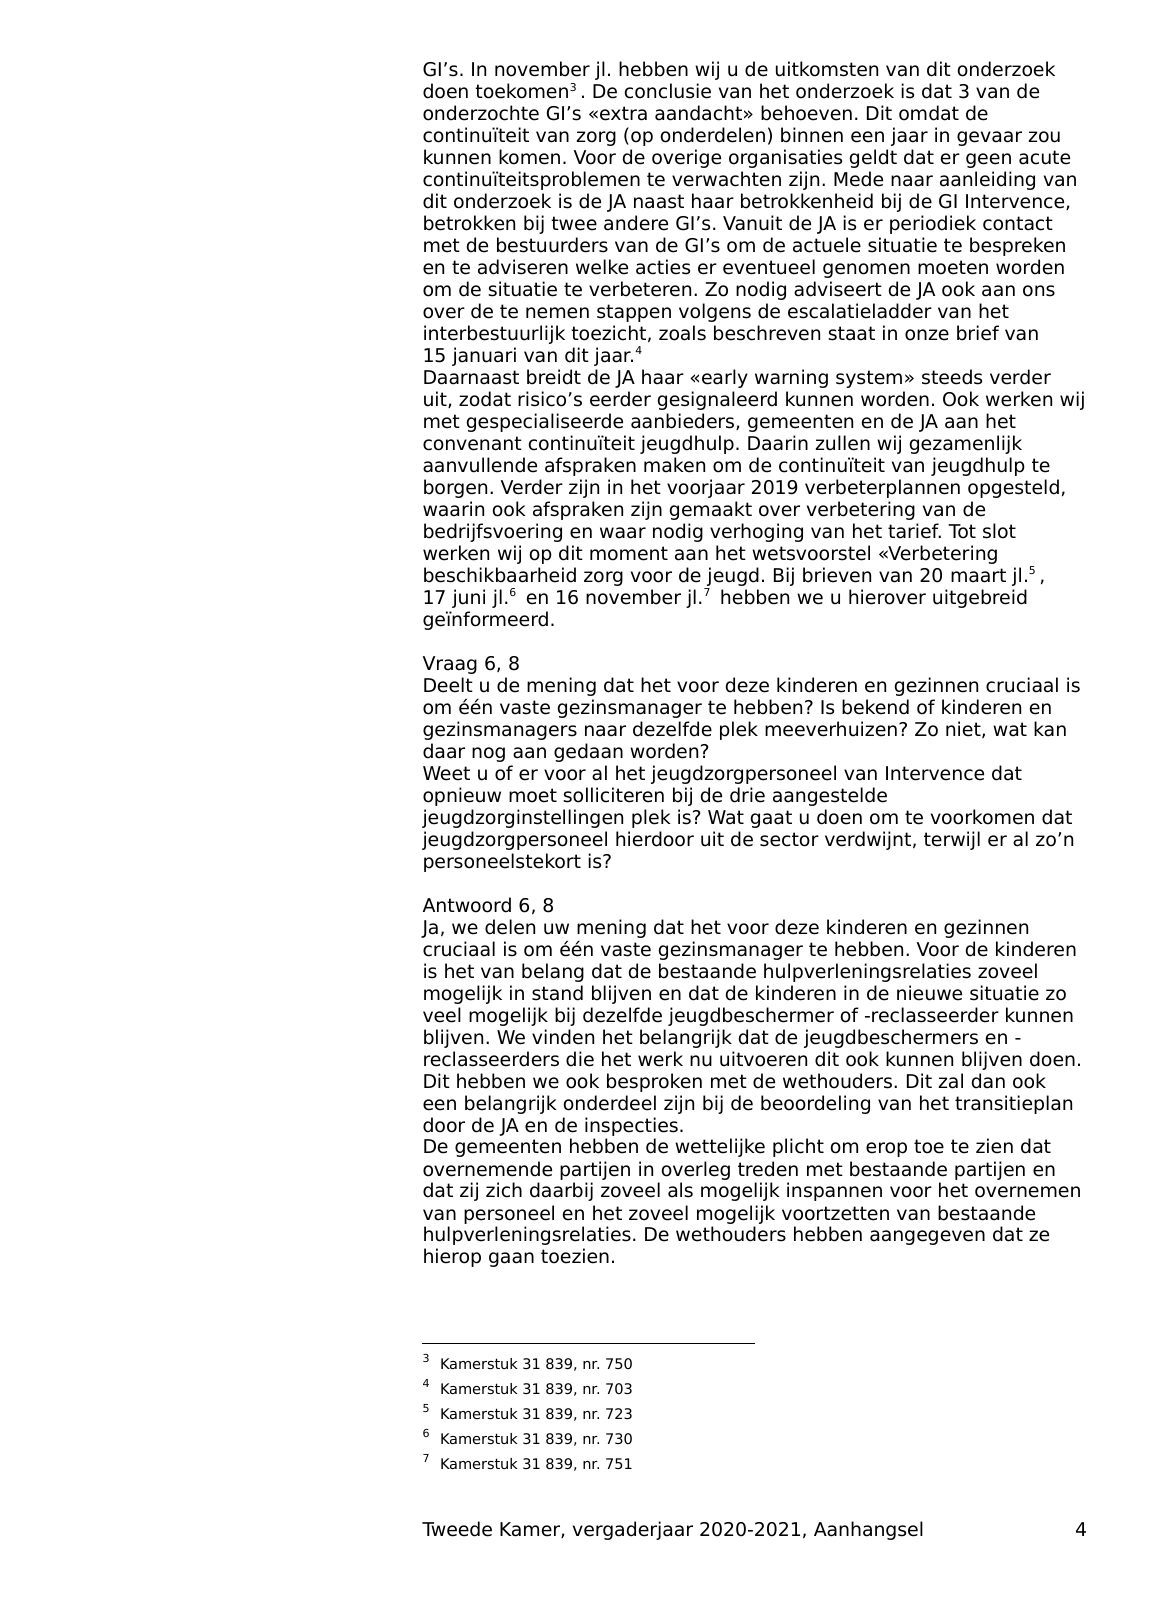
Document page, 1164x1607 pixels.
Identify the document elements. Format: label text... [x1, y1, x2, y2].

text Deelt u de mening dat het voor deze kinderen en gezinnen cruciaal is om één vaste gezinsmanager te hebben? Is bekend of kinderen en gezinsmanagers naar dezelfde plek meeverhuizen? Zo niet, wat kan daar nog aan gedaan worden? [422, 675, 1087, 763]
text Kamerstuk 31 839, nr. 703 [422, 1377, 1087, 1399]
text Kamerstuk 31 839, nr. 723 [422, 1402, 1087, 1424]
text GI’s. In november jl. hebben wij u de uitkomsten van dit onderzoek doen toekomen. De conclusie van het onderzoek is dat 3 van de onderzochte GI’s «extra aandacht» behoeven. Dit omdat de continuïteit van zorg (op onderdelen) binnen een jaar in gevaar zou kunnen komen. Voor de overige organisaties geldt dat er geen acute continuïteitsproblemen te verwachten zijn. Mede naar aanleiding van dit onderzoek is de JA naast haar betrokkenheid bij de GI Intervence, betrokken bij twee andere GI’s. Vanuit de JA is er periodiek contact met de bestuurders van de GI’s om de actuele situatie te bespreken en te adviseren welke acties er eventueel genomen moeten worden om de situatie te verbeteren. Zo nodig adviseert de JA ook aan ons over de te nemen stappen volgens de escalatieladder van het interbestuurlijk toezicht, zoals beschreven staat in onze brief van 15 januari van dit jaar. [422, 59, 1087, 367]
text Daarnaast breidt de JA haar «early warning system» steeds verder uit, zodat risico’s eerder gesignaleerd kunnen worden. Ook werken wij met gespecialiseerde aanbieders, gemeenten en de JA aan het convenant continuïteit jeugdhulp. Daarin zullen wij gezamenlijk aanvullende afspraken maken om de continuïteit van jeugdhulp te borgen. Verder zijn in het voorjaar 2019 verbeterplannen opgesteld, waarin ook afspraken zijn gemaakt over verbetering van de bedrijfsvoering en waar nodig verhoging van het tarief. Tot slot werken wij op dit moment aan het wetsvoorstel «Verbetering beschikbaarheid zorg voor de jeugd. Bij brieven van 20 maart jl., 17 juni jl. en 16 november jl. hebben we u hierover uitgebreid geïnformeerd. [422, 367, 1087, 631]
text De gemeenten hebben de wettelijke plicht om erop toe te zien dat overnemende partijen in overleg treden met bestaande partijen en dat zij zich daarbij zoveel als mogelijk inspannen voor het overnemen van personeel en het zoveel mogelijk voortzetten van bestaande hulpverleningsrelaties. De wethouders hebben aangegeven dat ze hierop gaan toezien. [422, 1136, 1087, 1268]
text Kamerstuk 31 839, nr. 750 [422, 1352, 1087, 1374]
text Kamerstuk 31 839, nr. 751 [422, 1452, 1087, 1474]
text Kamerstuk 31 839, nr. 730 [422, 1427, 1087, 1449]
text Ja, we delen uw mening dat het voor deze kinderen en gezinnen cruciaal is om één vaste gezinsmanager te hebben. Voor de kinderen is het van belang dat de bestaande hulpverleningsrelaties zoveel mogelijk in stand blijven en dat de kinderen in de nieuwe situatie zo veel mogelijk bij dezelfde jeugdbeschermer of -reclasseerder kunnen blijven. We vinden het belangrijk dat de jeugdbeschermers en -reclasseerders die het werk nu uitvoeren dit ook kunnen blijven doen. Dit hebben we ook besproken met de wethouders. Dit zal dan ook een belangrijk onderdeel zijn bij de beoordeling van het transitieplan door de JA en de inspecties. [422, 917, 1087, 1136]
text Weet u of er voor al het jeugdzorgpersoneel van Intervence dat opnieuw moet solliciteren bij de drie aangestelde jeugdzorginstellingen plek is? Wat gaat u doen om te voorkomen dat jeugdzorgpersoneel hierdoor uit de sector verdwijnt, terwijl er al zo’n personeelstekort is? [422, 763, 1087, 872]
text Vraag 6, 8 [422, 653, 1087, 675]
text Antwoord 6, 8 [422, 895, 1087, 917]
